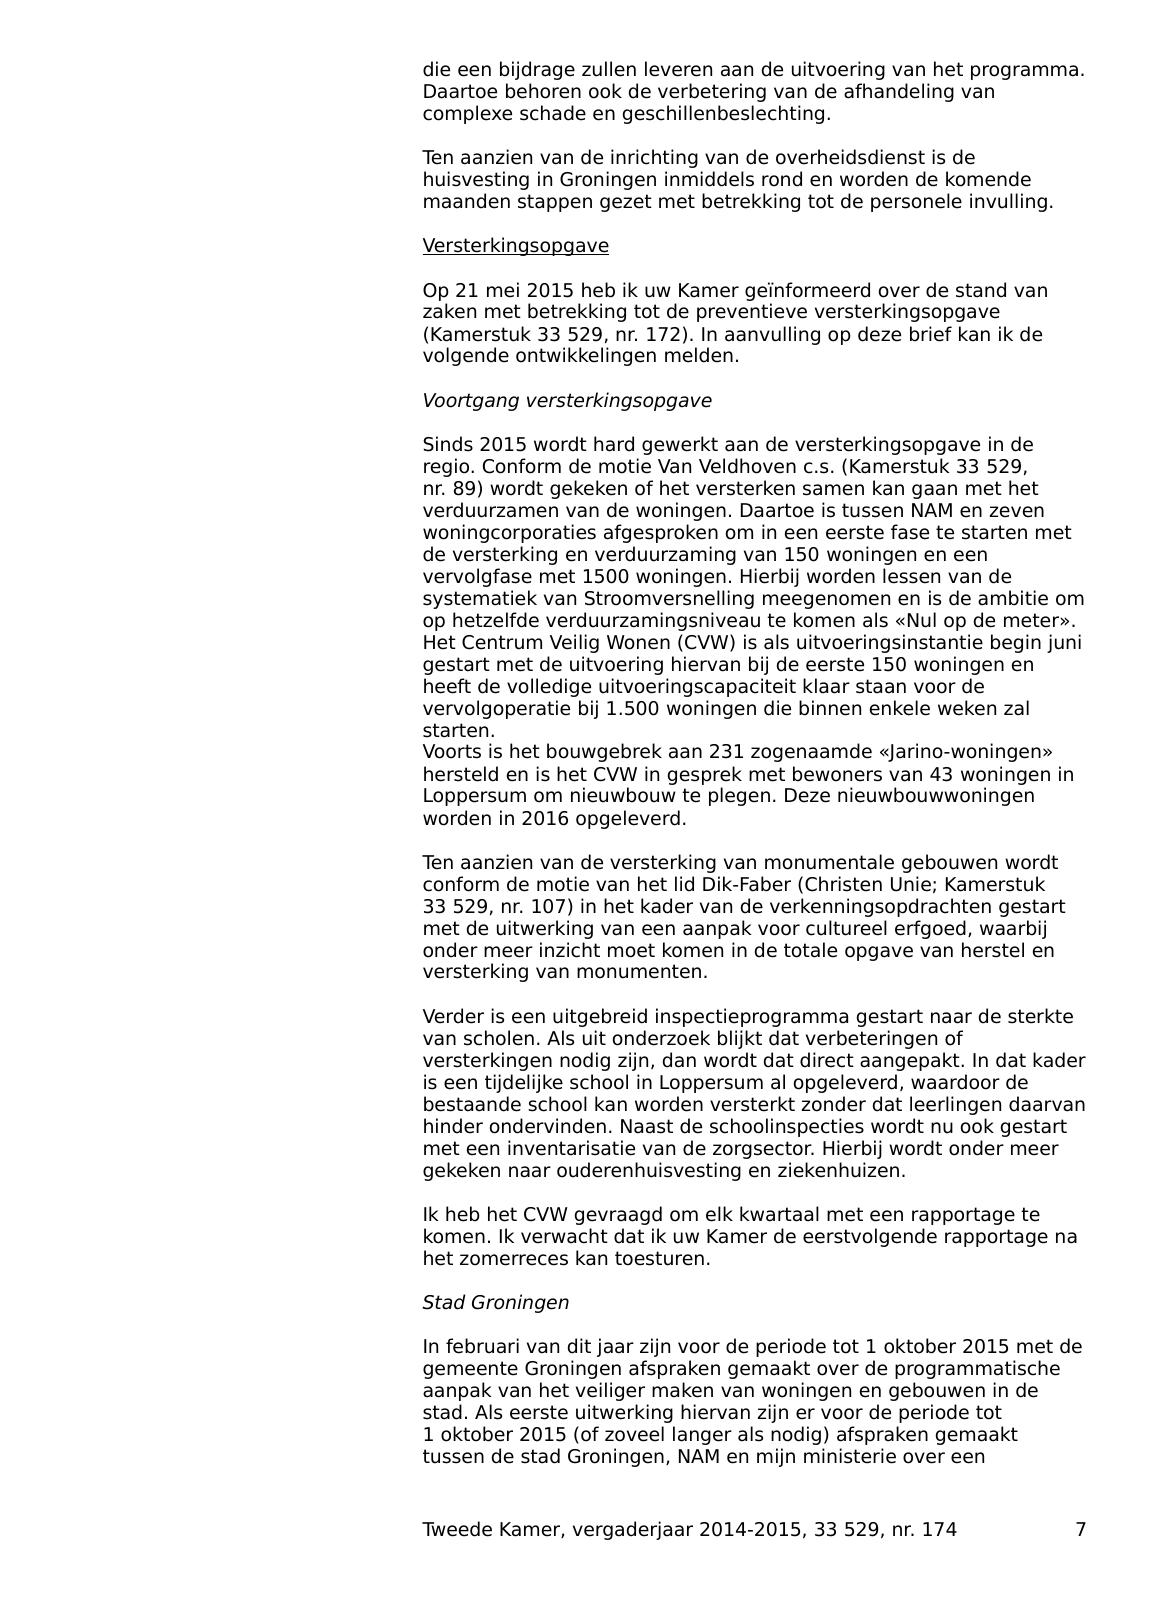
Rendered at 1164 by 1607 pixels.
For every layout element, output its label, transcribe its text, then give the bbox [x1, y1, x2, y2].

text Voorts is het bouwgebrek aan 231 zogenaamde «Jarino-woningen» hersteld en is het CVW in gesprek met bewoners van 43 woningen in Loppersum om nieuwbouw te plegen. Deze nieuwbouwwoningen worden in 2016 opgeleverd. [422, 741, 1087, 829]
text Verder is een uitgebreid inspectieprogramma gestart naar de sterkte van scholen. Als uit onderzoek blijkt dat verbeteringen of versterkingen nodig zijn, dan wordt dat direct aangepakt. In dat kader is een tijdelijke school in Loppersum al opgeleverd, waardoor de bestaande school kan worden versterkt zonder dat leerlingen daarvan hinder ondervinden. Naast de schoolinspecties wordt nu ook gestart met een inventarisatie van de zorgsector. Hierbij wordt onder meer gekeken naar ouderenhuisvesting en ziekenhuizen. [422, 1006, 1087, 1181]
text In februari van dit jaar zijn voor de periode tot 1 oktober 2015 met de gemeente Groningen afspraken gemaakt over de programmatische aanpak van het veiliger maken van woningen en gebouwen in de stad. Als eerste uitwerking hiervan zijn er voor de periode tot 1 oktober 2015 (of zoveel langer als nodig) afspraken gemaakt tussen de stad Groningen, NAM en mijn ministerie over een [422, 1336, 1087, 1468]
text Ten aanzien van de versterking van monumentale gebouwen wordt conform de motie van het lid Dik-Faber (Christen Unie; Kamerstuk 33 529, nr. 107) in het kader van de verkenningsopdrachten gestart met de uitwerking van een aanpak voor cultureel erfgoed, waarbij onder meer inzicht moet komen in de totale opgave van herstel en versterking van monumenten. [422, 852, 1087, 983]
text die een bijdrage zullen leveren aan de uitvoering van het programma. Daartoe behoren ook de verbetering van de afhandeling van complexe schade en geschillenbeslechting. [422, 59, 1087, 125]
text Sinds 2015 wordt hard gewerkt aan de versterkingsopgave in de regio. Conform de motie Van Veldhoven c.s. (Kamerstuk 33 529, nr. 89) wordt gekeken of het versterken samen kan gaan met het verduurzamen van de woningen. Daartoe is tussen NAM en zeven woningcorporaties afgesproken om in een eerste fase te starten met de versterking en verduurzaming van 150 woningen en een vervolgfase met 1500 woningen. Hierbij worden lessen van de systematiek van Stroomversnelling meegenomen en is de ambitie om op hetzelfde verduurzamingsniveau te komen als «Nul op de meter». Het Centrum Veilig Wonen (CVW) is als uitvoeringsinstantie begin juni gestart met de uitvoering hiervan bij de eerste 150 woningen en heeft de volledige uitvoeringscapaciteit klaar staan voor de vervolgoperatie bij 1.500 woningen die binnen enkele weken zal starten. [422, 434, 1087, 741]
text Ik heb het CVW gevraagd om elk kwartaal met een rapportage te komen. Ik verwacht dat ik uw Kamer de eerstvolgende rapportage na het zomerreces kan toesturen. [422, 1204, 1087, 1269]
text Ten aanzien van de inrichting van de overheidsdienst is de huisvesting in Groningen inmiddels rond en worden de komende maanden stappen gezet met betrekking tot de personele invulling. [422, 147, 1087, 213]
text Op 21 mei 2015 heb ik uw Kamer geïnformeerd over de stand van zaken met betrekking tot de preventieve versterkingsopgave (Kamerstuk 33 529, nr. 172). In aanvulling op deze brief kan ik de volgende ontwikkelingen melden. [422, 279, 1087, 367]
subtitle Stad Groningen [422, 1292, 1087, 1314]
subtitle Voortgang versterkingsopgave [422, 389, 1087, 412]
subtitle Versterkingsopgave [422, 235, 1087, 257]
